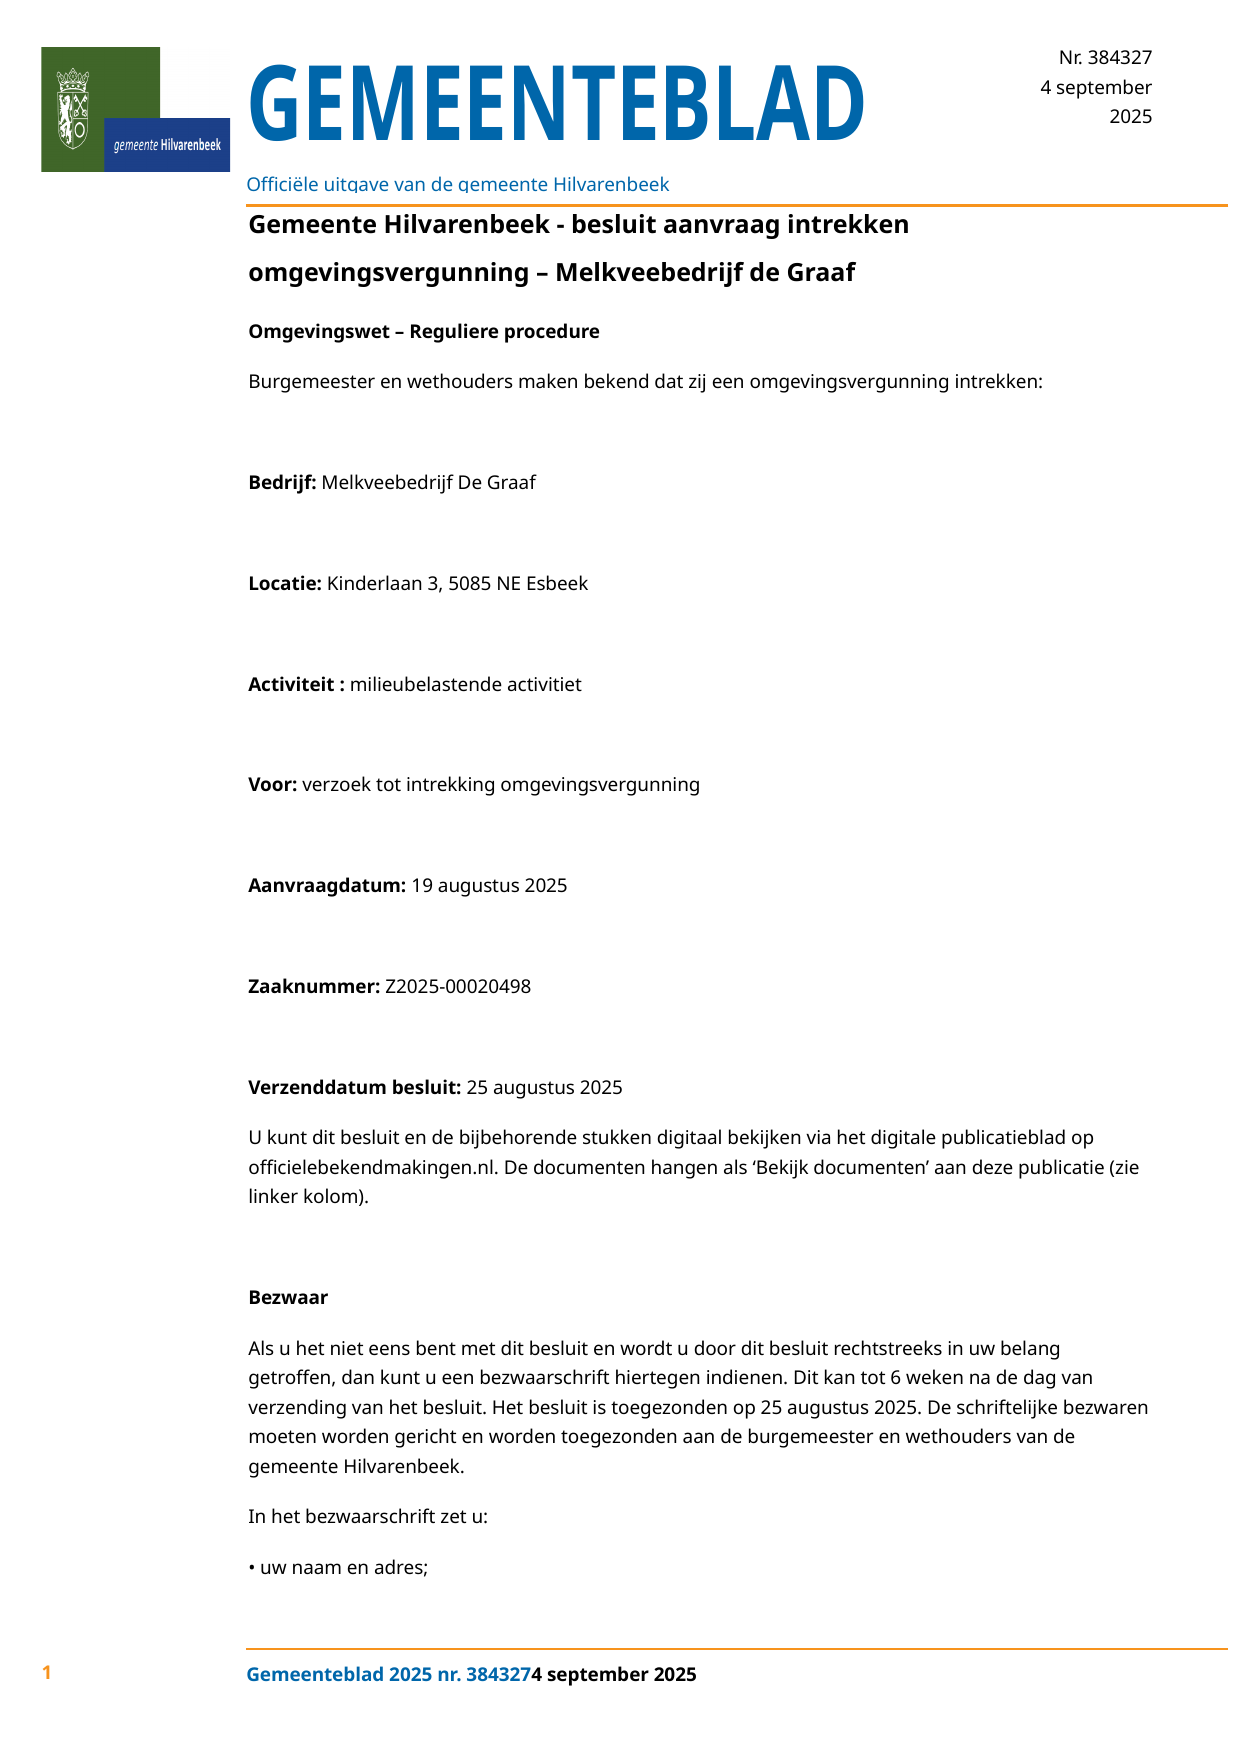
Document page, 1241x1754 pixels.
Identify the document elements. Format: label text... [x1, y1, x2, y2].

text In het bezwaarschrift zet u: [248, 1504, 1152, 1529]
text Verzenddatum besluit: 25 augustus 2025 [248, 1074, 1152, 1100]
text • uw naam en adres; [248, 1554, 1152, 1580]
picture [41, 47, 231, 172]
text Zaaknummer: Z2025-00020498 [248, 973, 1152, 999]
text Bedrijf: Melkveebedrijf De Graaf [248, 469, 1152, 495]
text Locatie: Kinderlaan 3, 5085 NE Esbeek [248, 570, 1152, 596]
text Burgemeester en wethouders maken bekend dat zij een omgevingsvergunning intrekken: [248, 368, 1152, 394]
text Omgevingswet – Reguliere procedure [248, 318, 1152, 344]
text Als u het niet eens bent met dit besluit en wordt u door dit besluit rechtstreeks in uw belang getroffen, dan kunt u een bezwaarschrift hiertegen indienen. Dit kan tot 6 weken na de dag van verzending van het besluit. Het besluit is toegezonden op 25 augustus 2025. De schriftelijke bezwaren moeten worden gericht en worden toegezonden aan de burgemeester en wethouders van de gemeente Hilvarenbeek. [248, 1335, 1152, 1479]
text Voor: verzoek tot intrekking omgevingsvergunning [248, 772, 1152, 797]
text Activiteit : milieubelastende activitiet [248, 671, 1152, 697]
text U kunt dit besluit en de bijbehorende stukken digitaal bekijken via het digitale publicatieblad op officielebekendmakingen.nl. De documenten hangen als ‘Bekijk documenten’ aan deze publicatie (zie linker kolom). [248, 1124, 1152, 1209]
text Aanvraagdatum: 19 augustus 2025 [248, 872, 1152, 898]
text Gemeente Hilvarenbeek - besluit aanvraag intrekken omgevingsvergunning – Melkveebedrijf de Graaf [248, 207, 1152, 288]
text Bezwaar [248, 1284, 1152, 1310]
